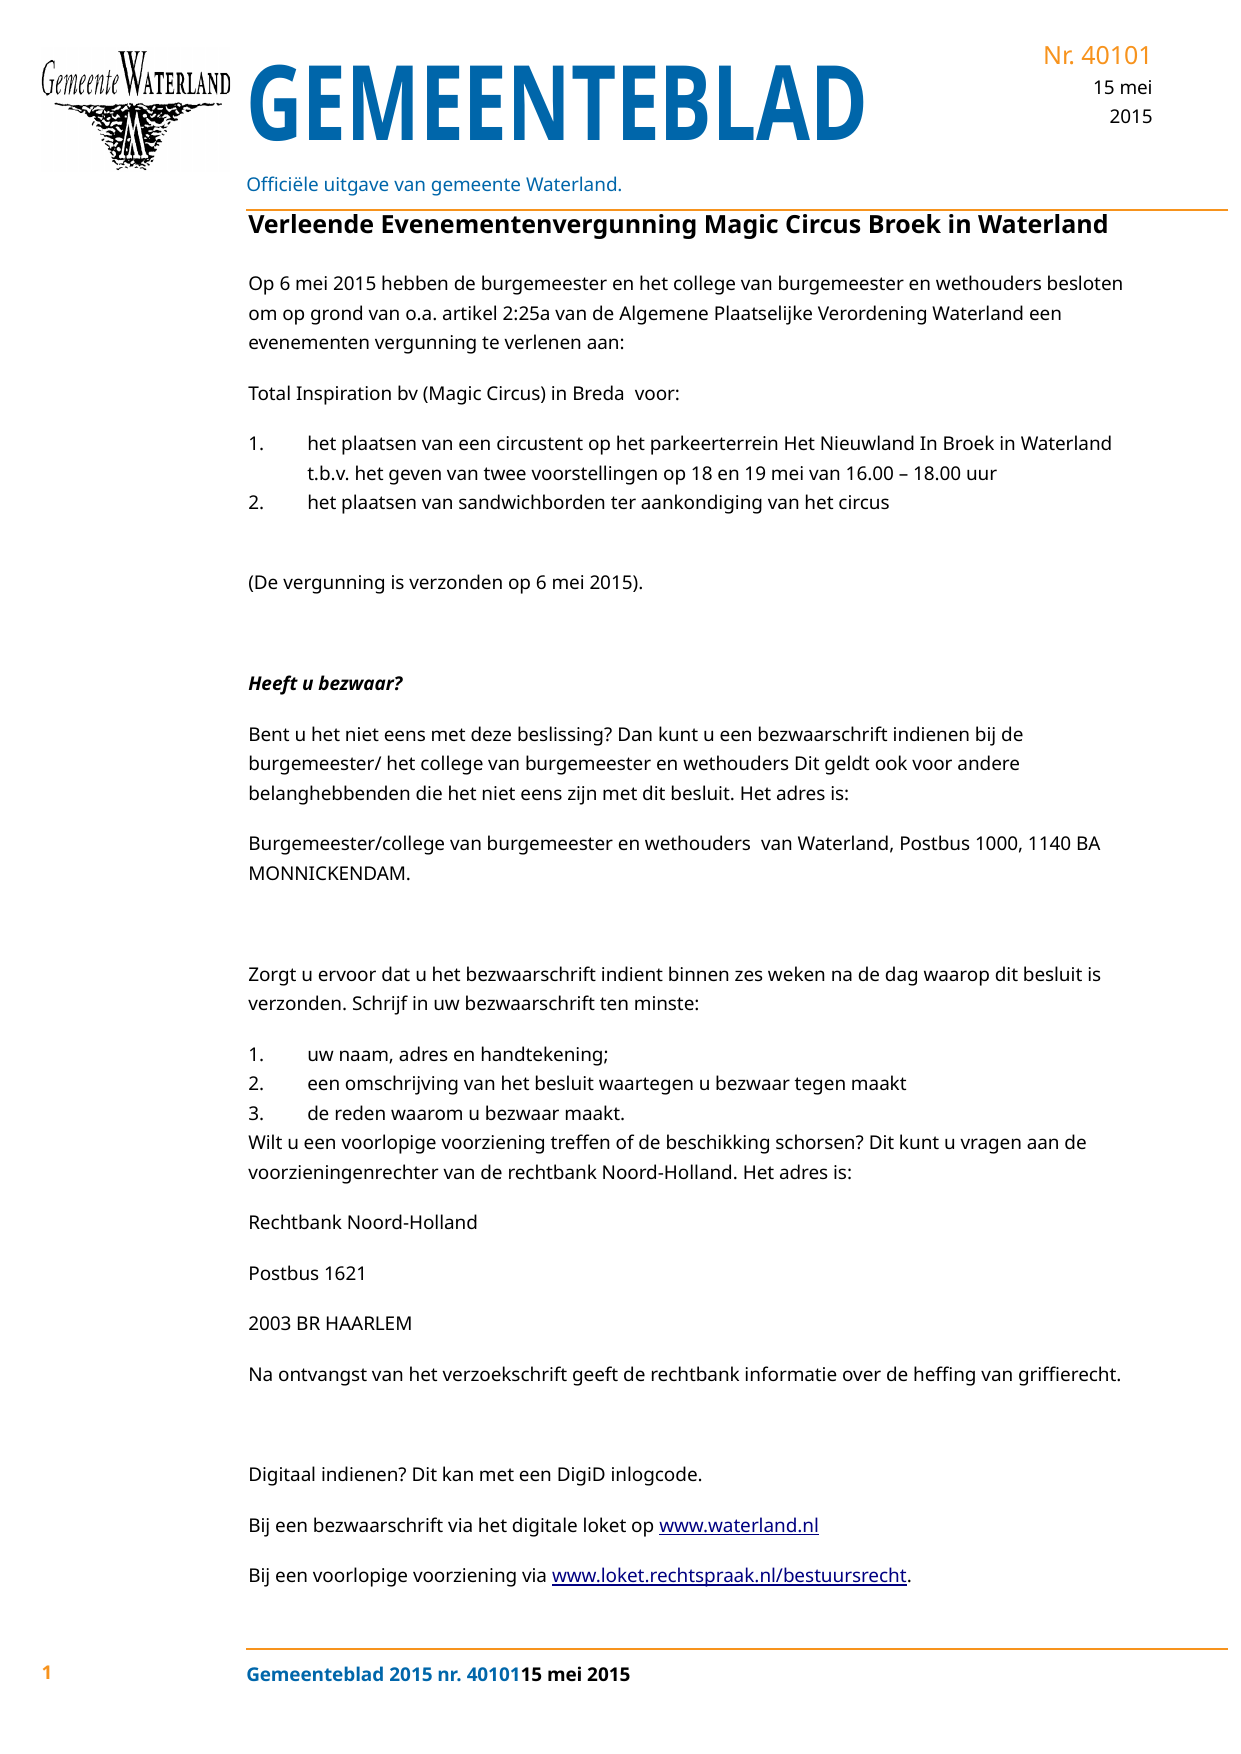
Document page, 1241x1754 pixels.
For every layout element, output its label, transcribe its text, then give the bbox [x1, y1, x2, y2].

list een omschrijving van het besluit waartegen u bezwaar tegen maakt [248, 1070, 1152, 1096]
list het plaatsen van een circustent op het parkeerterrein Het Nieuwland In Broek in Waterland t.b.v. het geven van twee voorstellingen op 18 en 19 mei van 16.00 – 18.00 uur [248, 430, 1152, 486]
list de reden waarom u bezwaar maakt. [248, 1100, 1152, 1126]
text Wilt u een voorlopige voorziening treffen of de beschikking schorsen? Dit kunt u vragen aan de voorzieningenrechter van de rechtbank Noord-Holland. Het adres is: [248, 1129, 1152, 1185]
text Total Inspiration bv (Magic Circus) in Breda voor: [248, 380, 1152, 406]
text Bij een voorlopige voorziening via www.loket.rechtspraak.nl/bestuursrecht. [248, 1562, 1152, 1588]
text Op 6 mei 2015 hebben de burgemeester en het college van burgemeester en wethouders besloten om op grond van o.a. artikel 2:25a van de Algemene Plaatselijke Verordening Waterland een evenementen vergunning te verlenen aan: [248, 270, 1152, 355]
text Heeft u bezwaar? [248, 670, 1152, 696]
text Postbus 1621 [248, 1260, 1152, 1286]
list het plaatsen van sandwichborden ter aankondiging van het circus [248, 489, 1152, 515]
text Bent u het niet eens met deze beslissing? Dan kunt u een bezwaarschrift indienen bij de burgemeester/ het college van burgemeester en wethouders Dit geldt ook voor andere belanghebbenden die het niet eens zijn met dit besluit. Het adres is: [248, 721, 1152, 806]
picture [41, 47, 231, 172]
list uw naam, adres en handtekening; [248, 1041, 1152, 1066]
text Rechtbank Noord-Holland [248, 1209, 1152, 1235]
text Zorgt u ervoor dat u het bezwaarschrift indient binnen zes weken na de dag waarop dit besluit is verzonden. Schrijf in uw bezwaarschrift ten minste: [248, 961, 1152, 1016]
text 2003 BR HAARLEM [248, 1310, 1152, 1336]
text (De vergunning is verzonden op 6 mei 2015). [248, 569, 1152, 595]
text Digitaal indienen? Dit kan met een DigiD inlogcode. [248, 1462, 1152, 1487]
text Bij een bezwaarschrift via het digitale loket op www.waterland.nl [248, 1512, 1152, 1538]
text Na ontvangst van het verzoekschrift geeft de rechtbank informatie over de heffing van griffierecht. [248, 1361, 1152, 1386]
text Verleende Evenementenvergunning Magic Circus Broek in Waterland [248, 211, 1152, 241]
text Burgemeester/college van burgemeester en wethouders van Waterland, Postbus 1000, 1140 BA MONNICKENDAM. [248, 830, 1152, 886]
